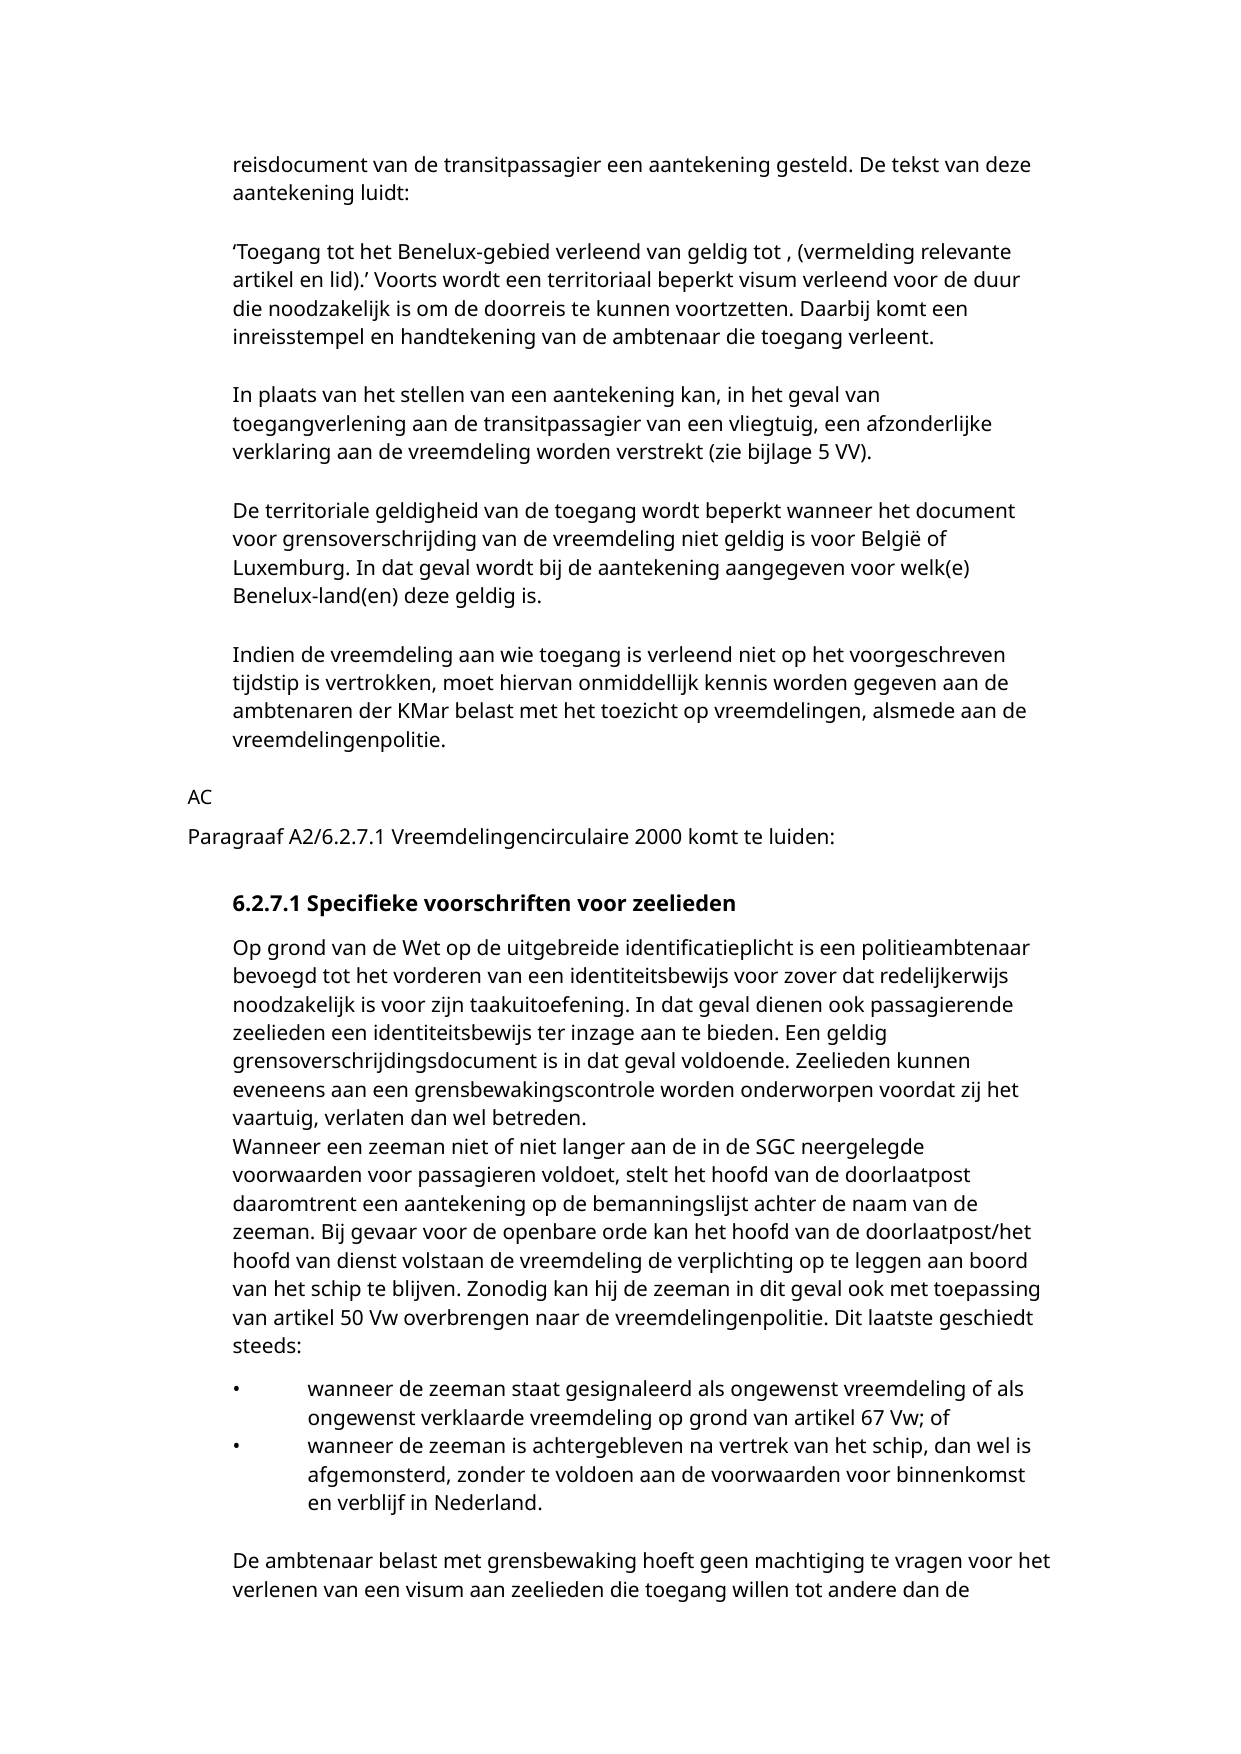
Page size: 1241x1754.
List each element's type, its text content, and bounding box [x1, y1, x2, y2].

text ‘Toegang tot het Benelux-gebied verleend van geldig tot , (vermelding relevante artikel en lid).’ Voorts wordt een territoriaal beperkt visum verleend voor de duur die noodzakelijk is om de doorreis te kunnen voortzetten. Daarbij komt een inreisstempel en handtekening van de ambtenaar die toegang verleent. [232, 237, 1053, 351]
text Wanneer een zeeman niet of niet langer aan de in de SGC neergelegde voorwaarden voor passagieren voldoet, stelt het hoofd van de doorlaatpost daaromtrent een aantekening op de bemanningslijst achter de naam van de zeeman. Bij gevaar voor de openbare orde kan het hoofd van de doorlaatpost/het hoofd van dienst volstaan de vreemdeling de verplichting op te leggen aan boord van het schip te blijven. Zonodig kan hij de zeeman in dit geval ook met toepassing van artikel 50 Vw overbrengen naar de vreemdelingenpolitie. Dit laatste geschiedt steeds: [232, 1132, 1053, 1359]
text De territoriale geldigheid van de toegang wordt beperkt wanneer het document voor grensoverschrijding van de vreemdeling niet geldig is voor België of Luxemburg. In dat geval wordt bij de aantekening aangegeven voor welk(e) Benelux-land(en) deze geldig is. [232, 496, 1053, 610]
text Paragraaf A2/6.2.7.1 Vreemdelingencirculaire 2000 komt te luiden: [187, 822, 1053, 851]
text AC [187, 783, 1053, 810]
subtitle 6.2.7.1 Specifieke voorschriften voor zeelieden [232, 888, 1053, 918]
list wanneer de zeeman staat gesignaleerd als ongewenst vreemdeling of als ongewenst verklaarde vreemdeling op grond van artikel 67 Vw; of [232, 1374, 1053, 1431]
list wanneer de zeeman is achtergebleven na vertrek van het schip, dan wel is afgemonsterd, zonder te voldoen aan de voorwaarden voor binnenkomst en verblijf in Nederland. [232, 1431, 1053, 1517]
text In plaats van het stellen van een aantekening kan, in het geval van toegangverlening aan de transitpassagier van een vliegtuig, een afzonderlijke verklaring aan de vreemdeling worden verstrekt (zie bijlage 5 VV). [232, 381, 1053, 466]
text De ambtenaar belast met grensbewaking hoeft geen machtiging te vragen voor het verlenen van een visum aan zeelieden die toegang willen tot andere dan de [232, 1547, 1053, 1603]
text Indien de vreemdeling aan wie toegang is verleend niet op het voorgeschreven tijdstip is vertrokken, moet hiervan onmiddellijk kennis worden gegeven aan de ambtenaren der KMar belast met het toezicht op vreemdelingen, alsmede aan de vreemdelingenpolitie. [232, 640, 1053, 753]
text reisdocument van de transitpassagier een aantekening gesteld. De tekst van deze aantekening luidt: [232, 150, 1053, 207]
text Op grond van de Wet op de uitgebreide identificatieplicht is een politieambtenaar bevoegd tot het vorderen van een identiteitsbewijs voor zover dat redelijkerwijs noodzakelijk is voor zijn taakuitoefening. In dat geval dienen ook passagierende zeelieden een identiteitsbewijs ter inzage aan te bieden. Een geldig grensoverschrijdingsdocument is in dat geval voldoende. Zeelieden kunnen eveneens aan een grensbewakingscontrole worden onderworpen voordat zij het vaartuig, verlaten dan wel betreden. [232, 933, 1053, 1132]
